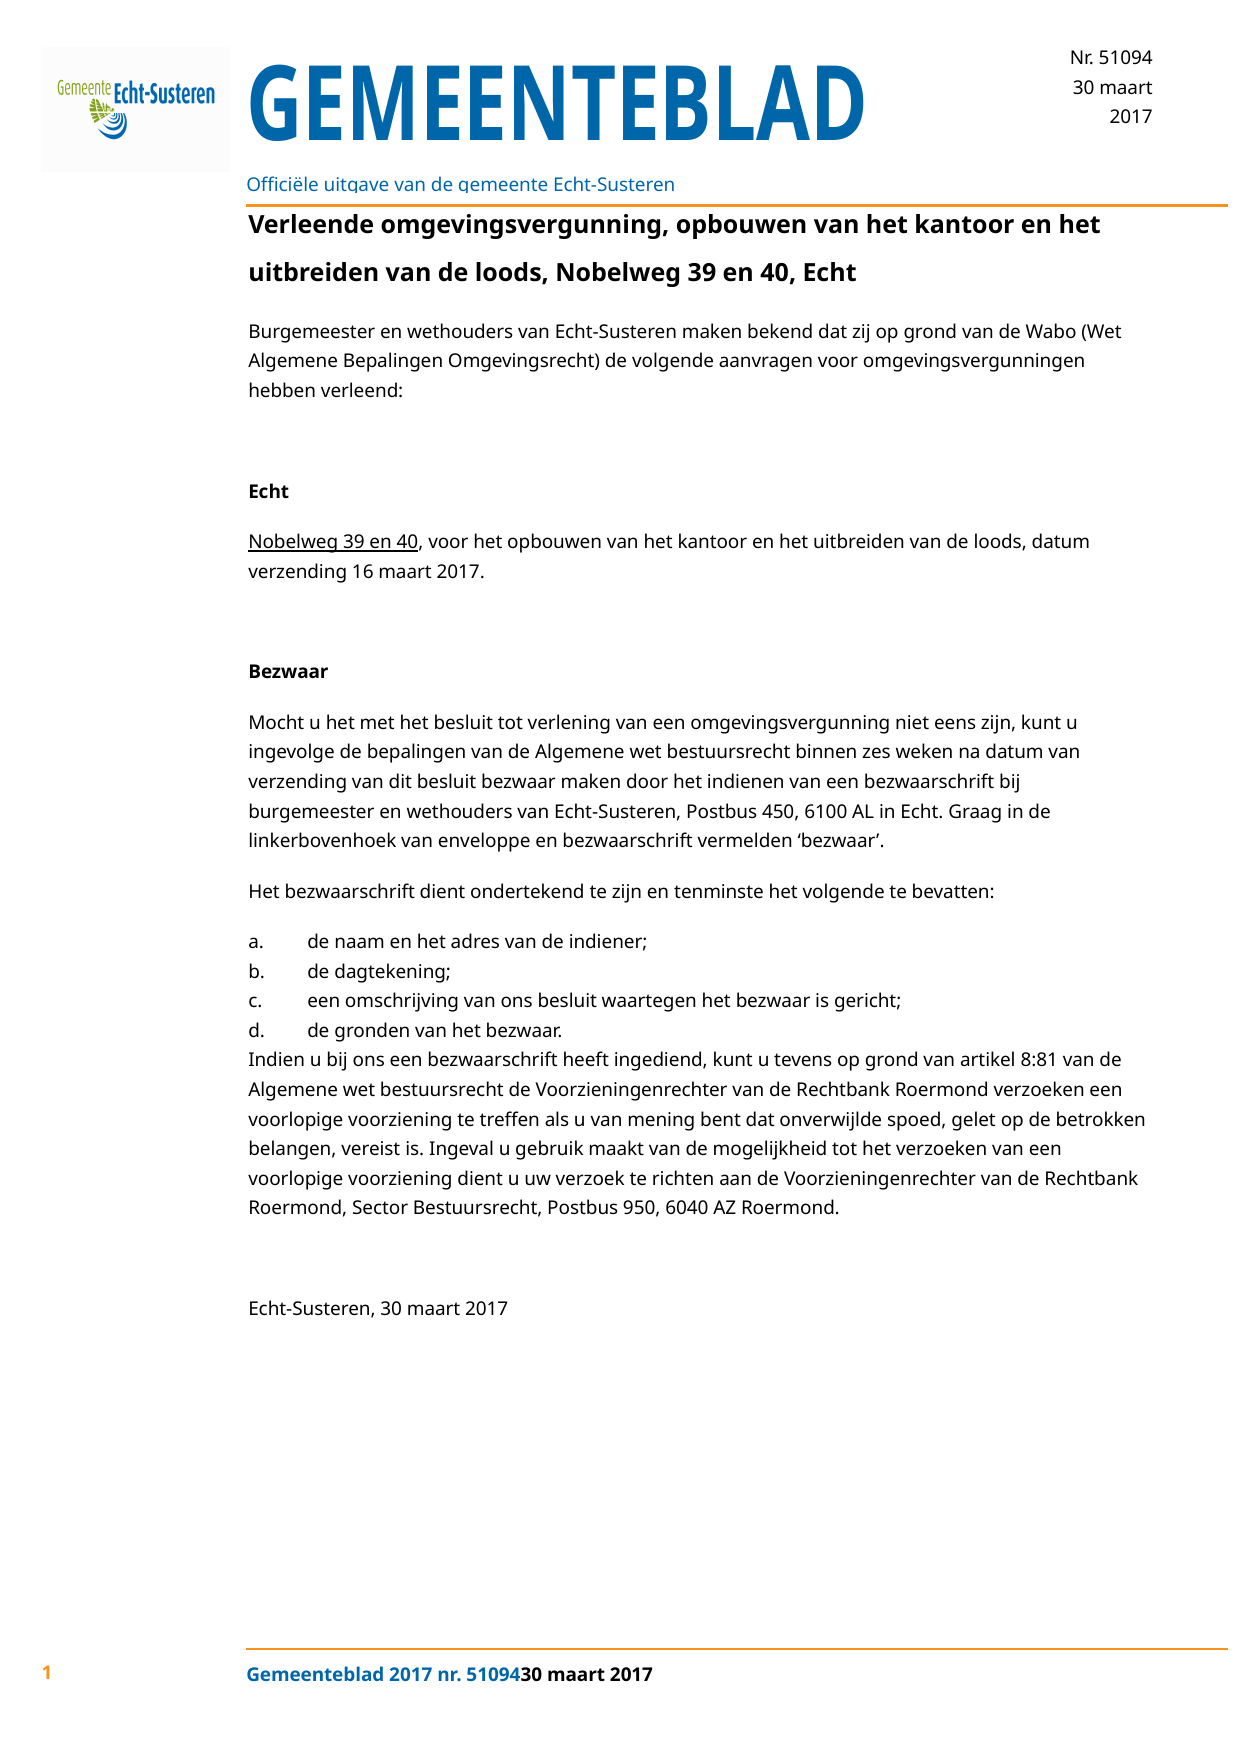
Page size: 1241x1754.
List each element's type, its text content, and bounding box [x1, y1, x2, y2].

list de naam en het adres van de indiener; [248, 928, 1152, 954]
text Echt [248, 478, 1152, 504]
text Het bezwaarschrift dient ondertekend te zijn en tenminste het volgende te bevatten: [248, 878, 1152, 904]
text Burgemeester en wethouders van Echt-Susteren maken bekend dat zij op grond van de Wabo (Wet Algemene Bepalingen Omgevingsrecht) de volgende aanvragen voor omgevingsvergunningen hebben verleend: [248, 318, 1152, 403]
text Echt-Susteren, 30 maart 2017 [248, 1295, 1152, 1321]
text Bezwaar [248, 659, 1152, 684]
text Nobelweg 39 en 40, voor het opbouwen van het kantoor en het uitbreiden van de loods, datum verzending 16 maart 2017. [248, 528, 1152, 584]
text Verleende omgevingsvergunning, opbouwen van het kantoor en het uitbreiden van de loods, Nobelweg 39 en 40, Echt [248, 207, 1152, 288]
text Indien u bij ons een bezwaarschrift heeft ingediend, kunt u tevens op grond van artikel 8:81 van de Algemene wet bestuursrecht de Voorzieningenrechter van de Rechtbank Roermond verzoeken een voorlopige voorziening te treffen als u van mening bent dat onverwijlde spoed, gelet op de betrokken belangen, vereist is. Ingeval u gebruik maakt van de mogelijkheid tot het verzoeken van een voorlopige voorziening dient u uw verzoek te richten aan de Voorzieningenrechter van de Rechtbank Roermond, Sector Bestuursrecht, Postbus 950, 6040 AZ Roermond. [248, 1047, 1152, 1220]
list de gronden van het bezwaar. [248, 1017, 1152, 1043]
list een omschrijving van ons besluit waartegen het bezwaar is gericht; [248, 987, 1152, 1013]
list de dagtekening; [248, 958, 1152, 984]
text Mocht u het met het besluit tot verlening van een omgevingsvergunning niet eens zijn, kunt u ingevolge de bepalingen van de Algemene wet bestuursrecht binnen zes weken na datum van verzending van dit besluit bezwaar maken door het indienen van een bezwaarschrift bij burgemeester en wethouders van Echt-Susteren, Postbus 450, 6100 AL in Echt. Graag in de linkerbovenhoek van enveloppe en bezwaarschrift vermelden ‘bezwaar’. [248, 709, 1152, 853]
picture [41, 47, 231, 172]
